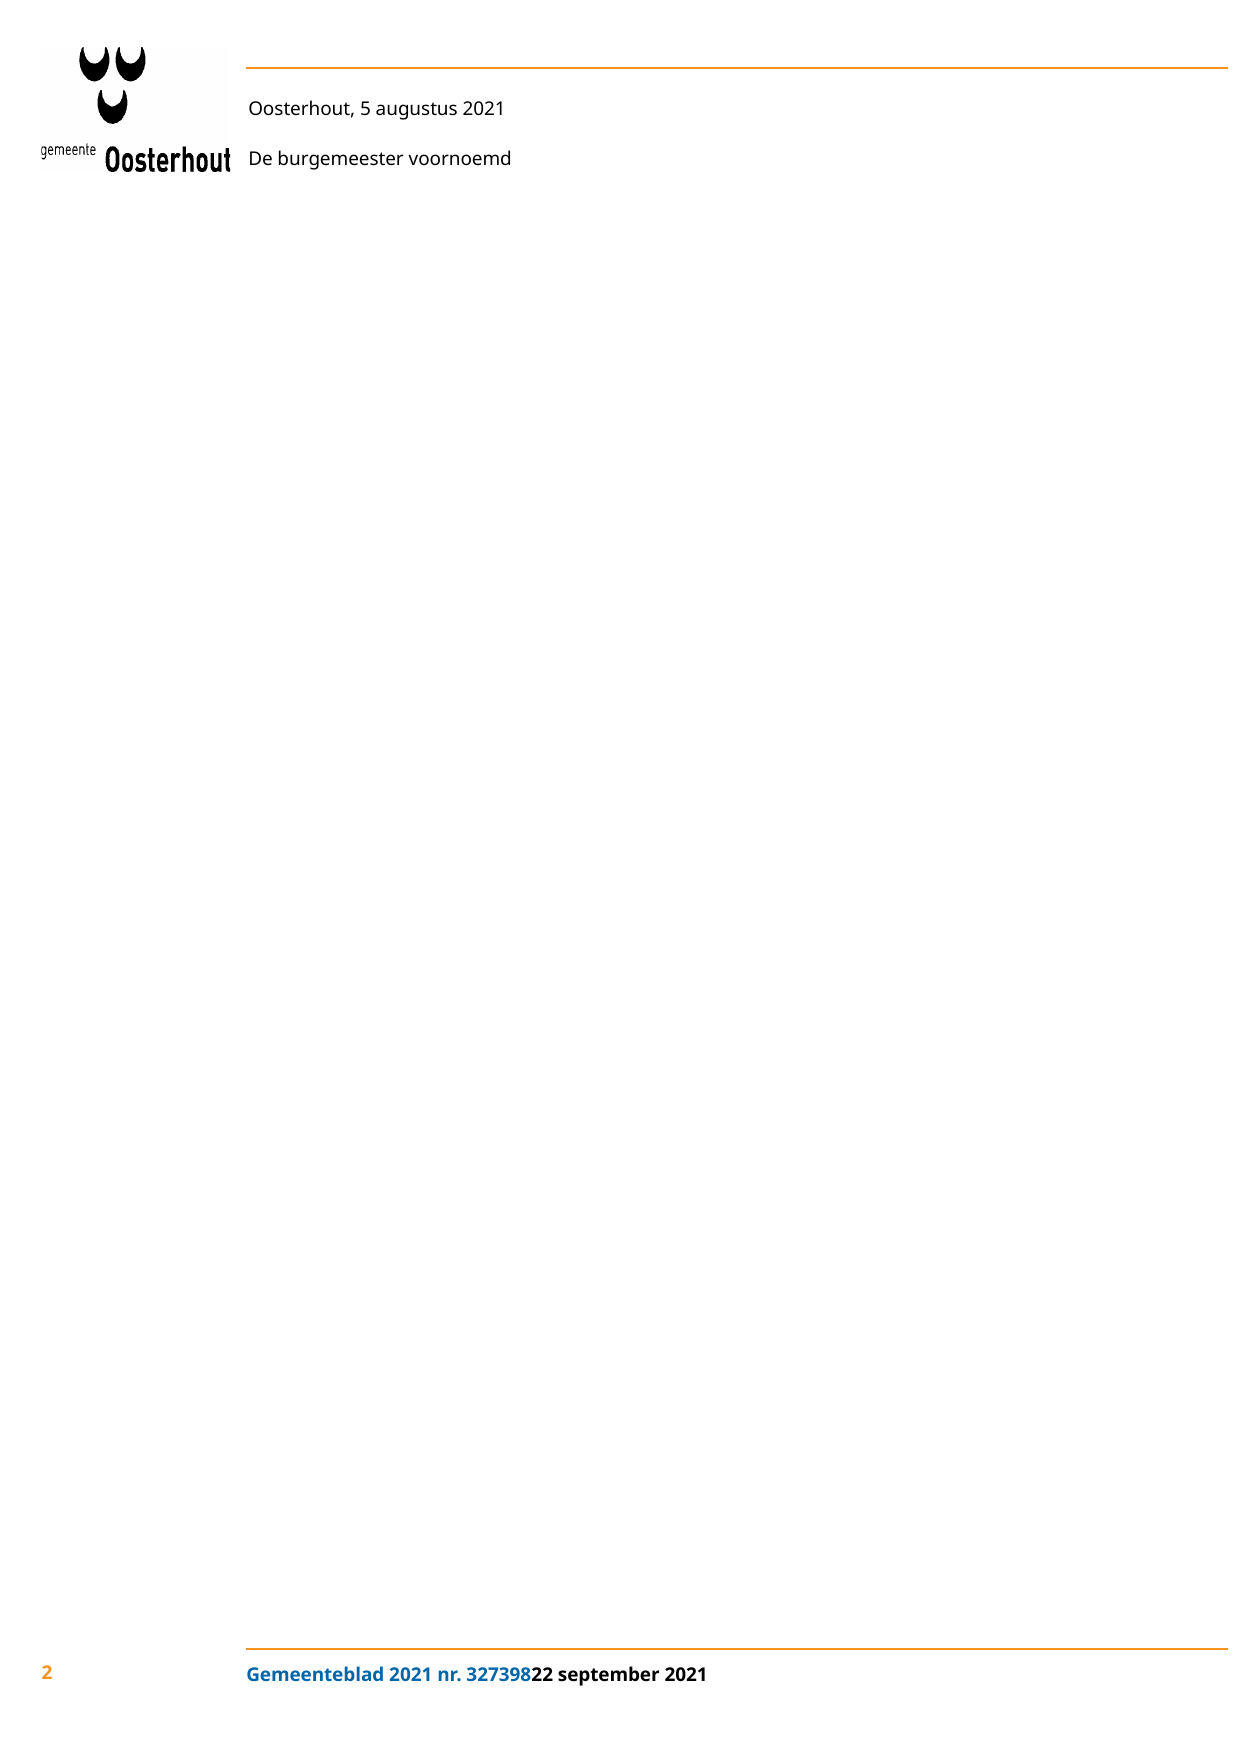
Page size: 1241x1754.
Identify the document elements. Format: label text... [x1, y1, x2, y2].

text Oosterhout, 5 augustus 2021 [248, 95, 1152, 121]
text De burgemeester voornoemd [248, 145, 1152, 171]
picture [41, 47, 231, 172]
